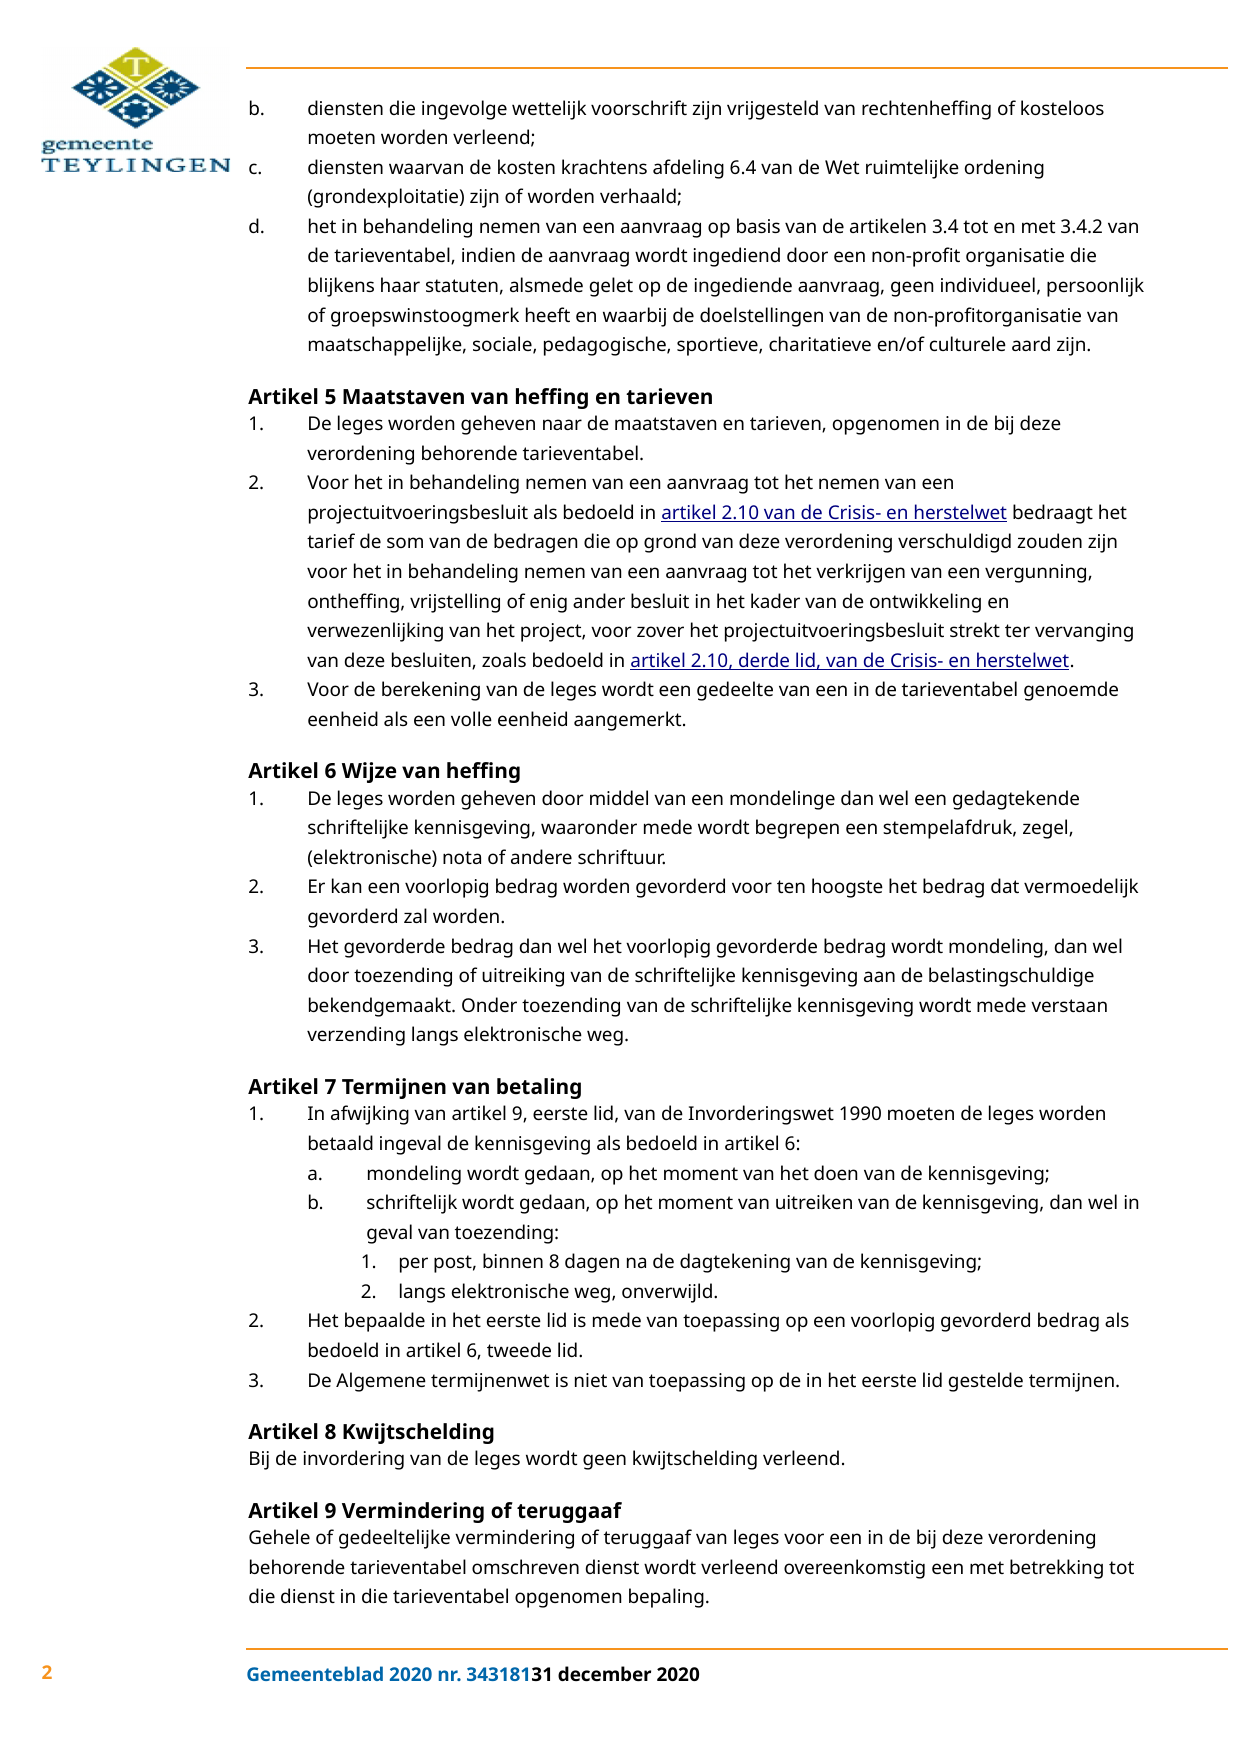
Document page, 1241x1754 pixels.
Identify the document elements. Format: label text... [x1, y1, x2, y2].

list De Algemene termijnenwet is niet van toepassing op de in het eerste lid gestelde termijnen. [248, 1367, 1152, 1392]
text Artikel 7 Termijnen van betaling [248, 1072, 1152, 1101]
list langs elektronische weg, onverwijld. [361, 1278, 1152, 1304]
text Bij de invordering van de leges wordt geen kwijtschelding verleend. [248, 1446, 1152, 1471]
list Het gevorderde bedrag dan wel het voorlopig gevorderde bedrag wordt mondeling, dan wel door toezending of uitreiking van de schriftelijke kennisgeving aan de belastingschuldige bekendgemaakt. Onder toezending van de schriftelijke kennisgeving wordt mede verstaan verzending langs elektronische weg. [248, 933, 1152, 1047]
picture [41, 47, 231, 172]
list Het bepaalde in het eerste lid is mede van toepassing op een voorlopig gevorderd bedrag als bedoeld in artikel 6, tweede lid. [248, 1308, 1152, 1363]
list Voor het in behandeling nemen van een aanvraag tot het nemen van een projectuitvoeringsbesluit als bedoeld in artikel 2.10 van de Crisis- en herstelwet bedraagt het tarief de som van de bedragen die op grond van deze verordening verschuldigd zouden zijn voor het in behandeling nemen van een aanvraag tot het verkrijgen van een vergunning, ontheffing, vrijstelling of enig ander besluit in het kader van de ontwikkeling en verwezenlijking van het project, voor zover het projectuitvoeringsbesluit strekt ter vervanging van deze besluiten, zoals bedoeld in artikel 2.10, derde lid, van de Crisis- en herstelwet. [248, 469, 1152, 673]
list De leges worden geheven naar de maatstaven en tarieven, opgenomen in de bij deze verordening behorende tarieventabel. [248, 410, 1152, 466]
text Gehele of gedeeltelijke vermindering of teruggaaf van leges voor een in de bij deze verordening behorende tarieventabel omschreven dienst wordt verleend overeenkomstig een met betrekking tot die dienst in die tarieventabel opgenomen bepaling. [248, 1524, 1152, 1609]
text Artikel 8 Kwijtschelding [248, 1417, 1152, 1446]
list diensten die ingevolge wettelijk voorschrift zijn vrijgesteld van rechtenheffing of kosteloos moeten worden verleend; [248, 95, 1152, 150]
list De leges worden geheven door middel van een mondelinge dan wel een gedagtekende schriftelijke kennisgeving, waaronder mede wordt begrepen een stempelafdruk, zegel, (elektronische) nota of andere schriftuur. [248, 785, 1152, 870]
list diensten waarvan de kosten krachtens afdeling 6.4 van de Wet ruimtelijke ordening (grondexploitatie) zijn of worden verhaald; [248, 154, 1152, 209]
text Artikel 5 Maatstaven van heffing en tarieven [248, 382, 1152, 410]
list In afwijking van artikel 9, eerste lid, van de Invorderingswet 1990 moeten de leges worden betaald ingeval de kennisgeving als bedoeld in artikel 6: [248, 1101, 1152, 1156]
text Artikel 9 Vermindering of teruggaaf [248, 1496, 1152, 1524]
text Artikel 6 Wijze van heffing [248, 757, 1152, 785]
list mondeling wordt gedaan, op het moment van het doen van de kennisgeving; [307, 1160, 1152, 1185]
list Er kan een voorlopig bedrag worden gevorderd voor ten hoogste het bedrag dat vermoedelijk gevorderd zal worden. [248, 874, 1152, 929]
list per post, binnen 8 dagen na de dagtekening van de kennisgeving; [361, 1248, 1152, 1274]
list het in behandeling nemen van een aanvraag op basis van de artikelen 3.4 tot en met 3.4.2 van de tarieventabel, indien de aanvraag wordt ingediend door een non-profit organisatie die blijkens haar statuten, alsmede gelet op de ingediende aanvraag, geen individueel, persoonlijk of groepswinstoogmerk heeft en waarbij de doelstellingen van de non-profitorganisatie van maatschappelijke, sociale, pedagogische, sportieve, charitatieve en/of culturele aard zijn. [248, 213, 1152, 357]
list Voor de berekening van de leges wordt een gedeelte van een in de tarieventabel genoemde eenheid als een volle eenheid aangemerkt. [248, 677, 1152, 732]
list schriftelijk wordt gedaan, op het moment van uitreiken van de kennisgeving, dan wel in geval van toezending: [307, 1189, 1152, 1244]
